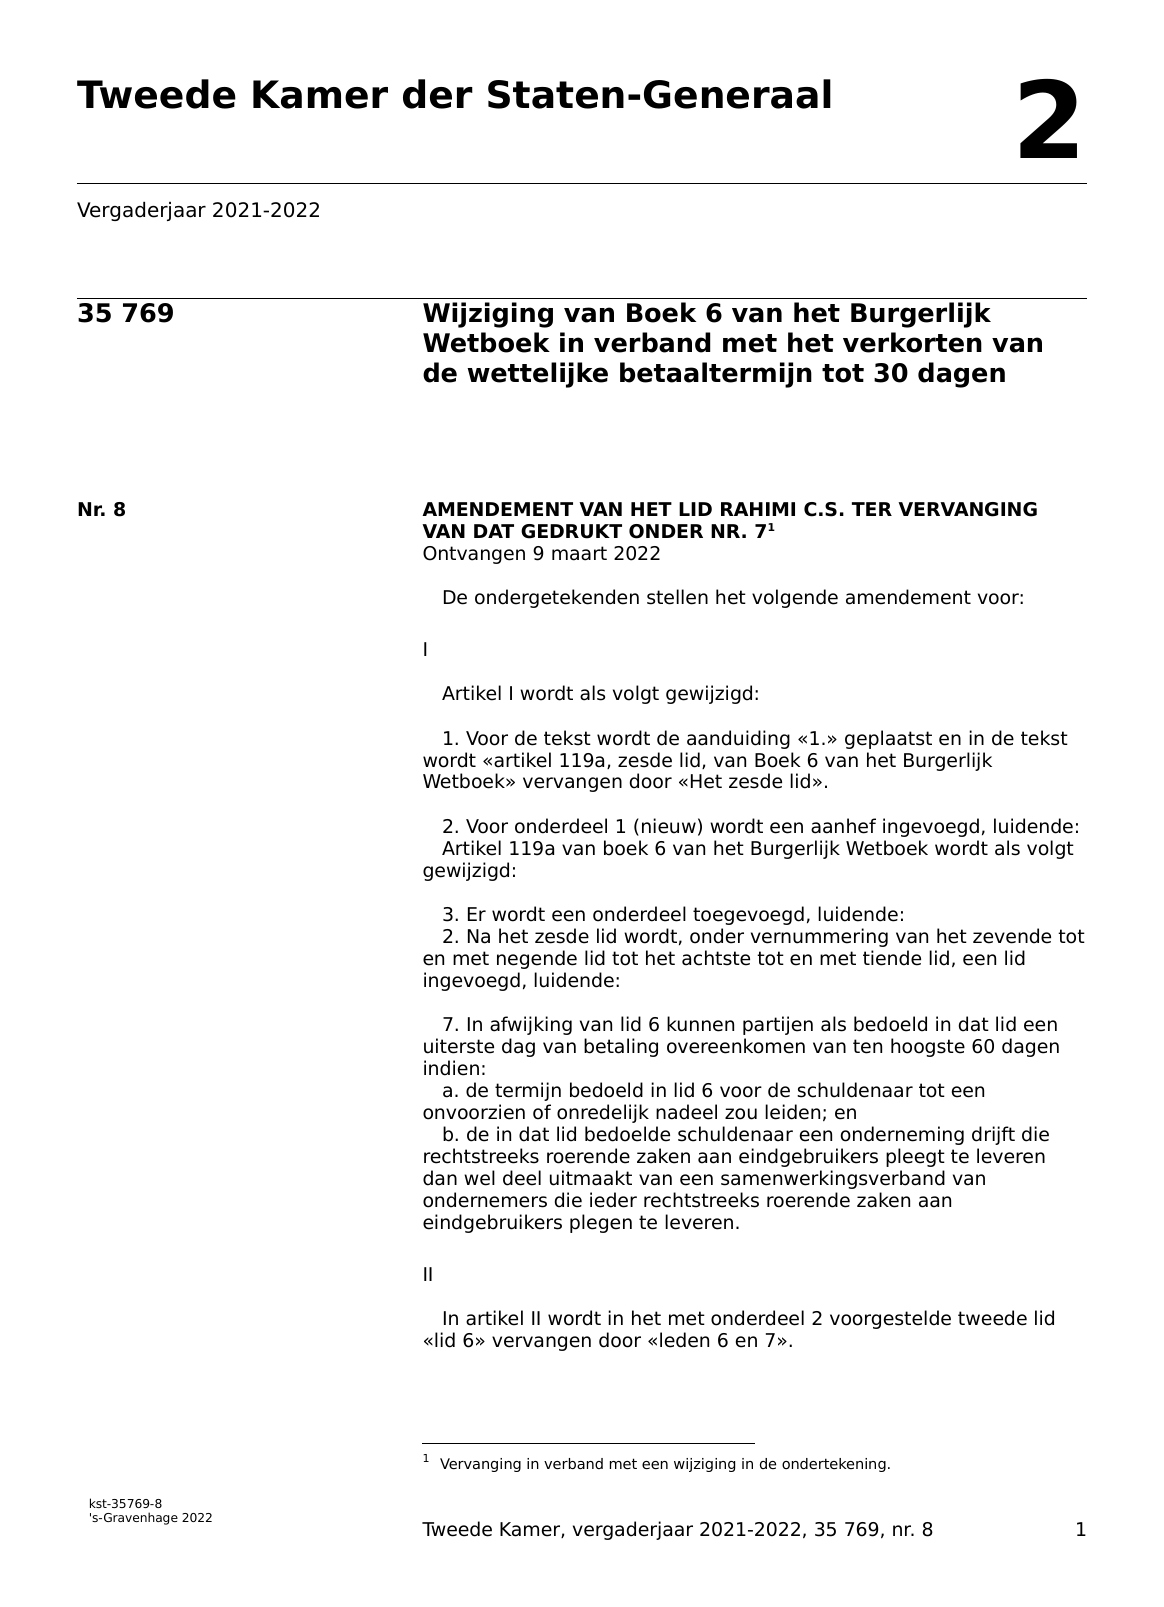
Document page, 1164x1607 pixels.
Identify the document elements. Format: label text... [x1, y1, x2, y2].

text 2. Na het zesde lid wordt, onder vernummering van het zevende tot en met negende lid tot het achtste tot en met tiende lid, een lid ingevoegd, luidende: [422, 926, 1087, 992]
text b. de in dat lid bedoelde schuldenaar een onderneming drijft die rechtstreeks roerende zaken aan eindgebruikers pleegt te leveren dan wel deel uitmaakt van een samenwerkingsverband van ondernemers die ieder rechtstreeks roerende zaken aan eindgebruikers plegen te leveren. [422, 1124, 1087, 1234]
text 1. Voor de tekst wordt de aanduiding «1.» geplaatst en in de tekst wordt «artikel 119a, zesde lid, van Boek 6 van het Burgerlijk Wetboek» vervangen door «Het zesde lid». [422, 727, 1087, 793]
text De ondergetekenden stellen het volgende amendement voor: [422, 587, 1087, 609]
text a. de termijn bedoeld in lid 6 voor de schuldenaar tot een onvoorzien of onredelijk nadeel zou leiden; en [422, 1080, 1087, 1124]
text In artikel II wordt in het met onderdeel 2 voorgestelde tweede lid «lid 6» vervangen door «leden 6 en 7». [422, 1308, 1087, 1352]
table_cell Vergaderjaar 2021-2022 [77, 184, 1087, 298]
text 7. In afwijking van lid 6 kunnen partijen als bedoeld in dat lid een uiterste dag van betaling overeenkomen van ten hoogste 60 dagen indien: [422, 1014, 1087, 1080]
text 's-Gravenhage 2022 [88, 1511, 323, 1525]
text Artikel I wordt als volgt gewijzigd: [422, 683, 1087, 705]
text 2. Voor onderdeel 1 (nieuw) wordt een aanhef ingevoegd, luidende: [422, 816, 1087, 838]
table_header 2 [886, 59, 1087, 183]
text Vervanging in verband met een wijziging in de ondertekening. [422, 1452, 1087, 1474]
subtitle II [422, 1264, 1087, 1286]
text kst-35769-8 [88, 1497, 323, 1511]
subtitle 35 769 Wijziging van Boek 6 van het Burgerlijk Wetboek in verband met het verkorten van de wettelijke betaaltermijn tot 30 dagen [77, 299, 1087, 388]
text 3. Er wordt een onderdeel toegevoegd, luidende: [422, 904, 1087, 926]
text Ontvangen 9 maart 2022 [422, 543, 1087, 565]
subtitle Nr. 8 AMENDEMENT VAN HET LID RAHIMI C.S. TER VERVANGING VAN DAT GEDRUKT ONDER NR. 7 [77, 499, 1087, 543]
subtitle I [422, 639, 1087, 661]
text Artikel 119a van boek 6 van het Burgerlijk Wetboek wordt als volgt gewijzigd: [422, 838, 1087, 882]
table_header Tweede Kamer der Staten-Generaal [77, 59, 886, 183]
